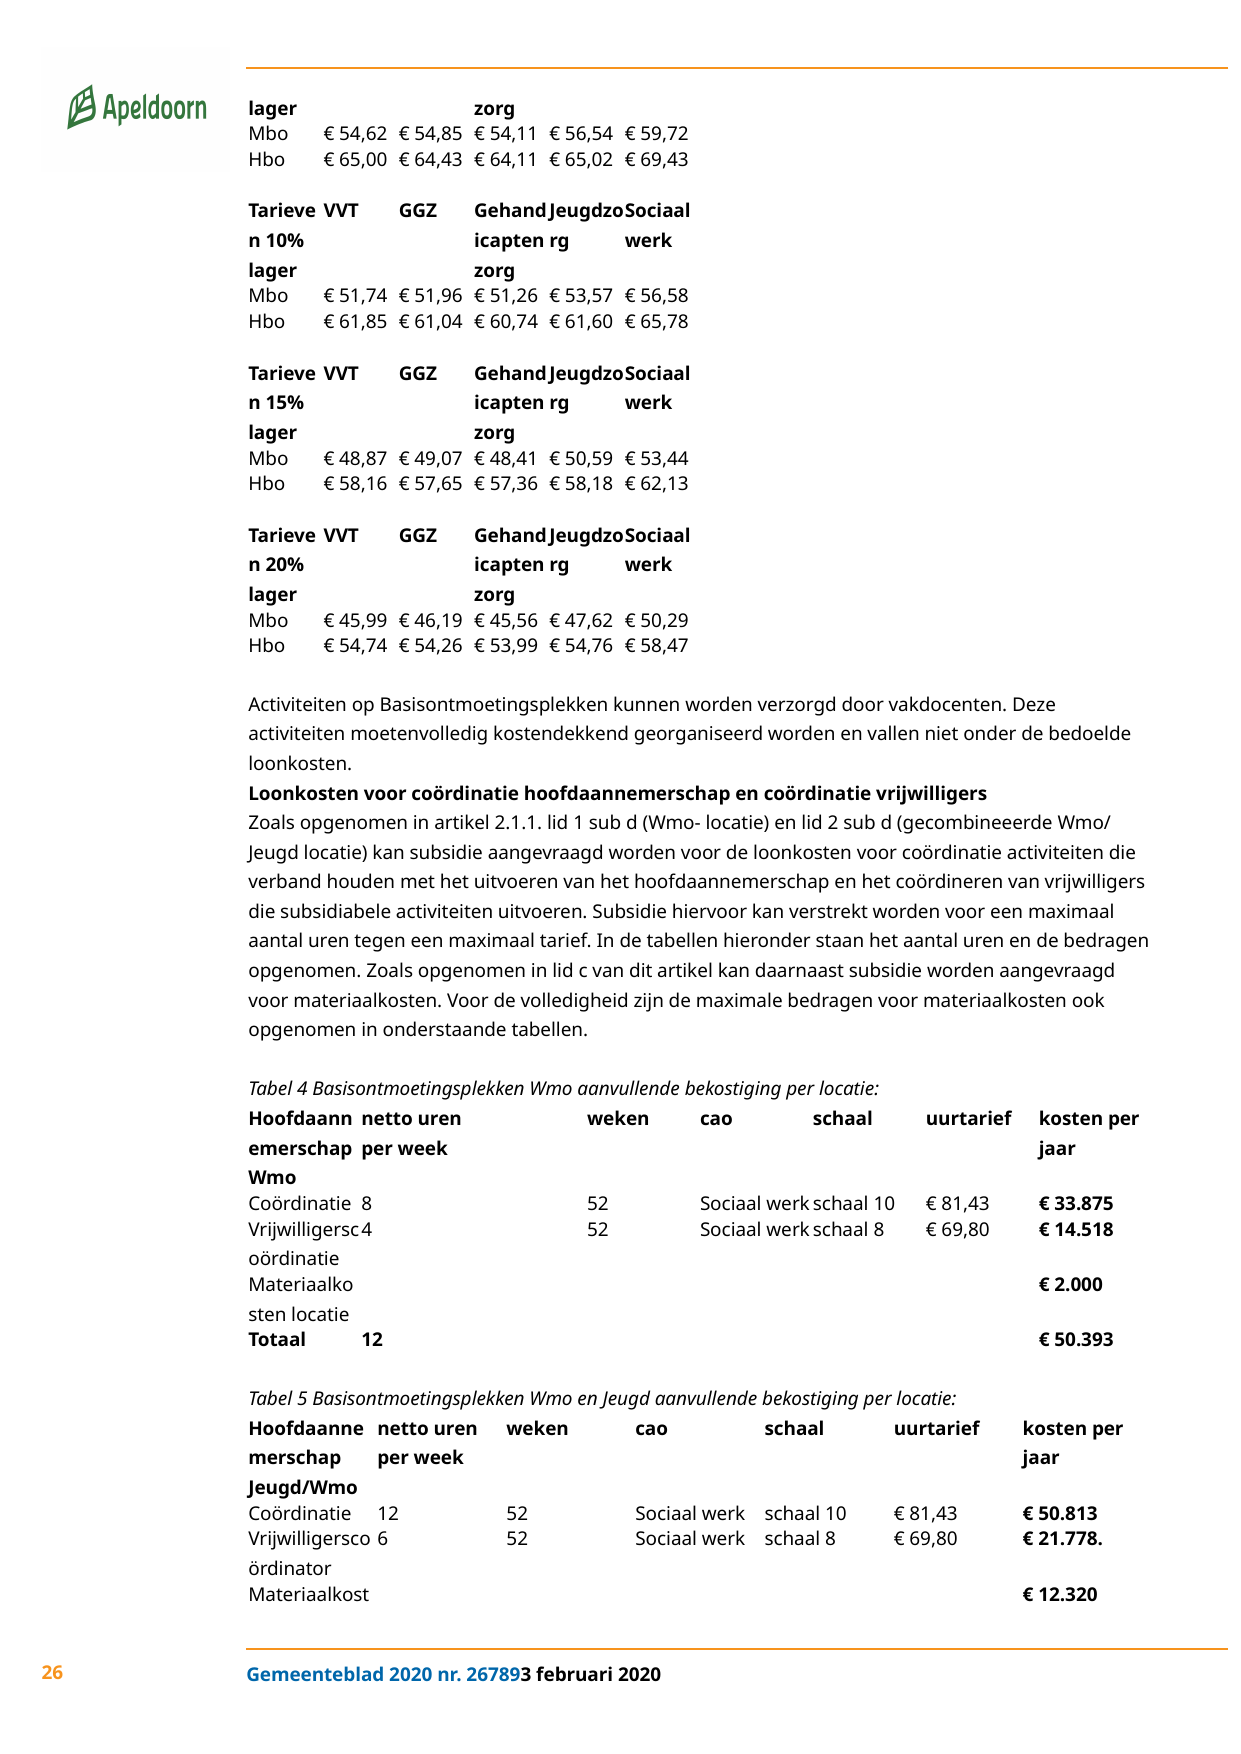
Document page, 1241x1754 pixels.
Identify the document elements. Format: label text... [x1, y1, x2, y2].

table_cell Sociaal werk [625, 360, 700, 445]
text Loonkosten voor coördinatie hoofdaannemerschap en coördinatie vrijwilligers [248, 780, 1152, 806]
table_cell [323, 496, 398, 522]
table_cell Hbo [248, 633, 323, 658]
text Tabel 5 Basisontmoetingsplekken Wmo en Jeugd aanvullende bekostiging per locatie: [248, 1385, 1152, 1411]
table_cell € 69,80 [926, 1216, 1038, 1271]
table_header lager [248, 95, 323, 121]
table_cell [625, 334, 700, 360]
table_cell € 59,72 [625, 121, 700, 146]
table_cell [474, 1190, 587, 1216]
table_cell [1001, 172, 1076, 198]
table_cell GGZ [399, 522, 474, 607]
table_header kosten per jaar [1023, 1415, 1152, 1500]
table_cell € 50.813 [1023, 1500, 1152, 1525]
table_cell Hbo [248, 308, 323, 334]
table_cell € 58,47 [625, 633, 700, 658]
table_cell [399, 334, 474, 360]
table_cell € 45,56 [474, 607, 549, 632]
table_cell € 81,43 [926, 1190, 1038, 1216]
table_cell [549, 334, 624, 360]
table_cell Materiaalkost [248, 1581, 377, 1606]
table_cell GGZ [399, 360, 474, 445]
table_cell € 58,18 [549, 470, 624, 496]
table_cell schaal 10 [813, 1190, 926, 1216]
table_cell [549, 172, 624, 198]
table_cell VVT [323, 198, 398, 283]
table_cell Sociaal werk [700, 1190, 813, 1216]
table_header uurtarief [926, 1105, 1038, 1190]
table_cell [377, 1581, 506, 1606]
table_header uurtarief [894, 1415, 1022, 1500]
table_cell Sociaal werk [700, 1216, 813, 1271]
table_cell [474, 1216, 587, 1271]
table_cell [399, 496, 474, 522]
table_cell € 21.778. [1023, 1525, 1152, 1581]
table_header schaal [813, 1105, 926, 1190]
table_header [399, 95, 474, 121]
table_cell Vrijwilligerscoördinatie [248, 1216, 361, 1271]
table_header Hoofdaannemerschap Wmo [248, 1105, 361, 1190]
table_cell € 81,43 [894, 1500, 1022, 1525]
table_cell Vrijwilligerscoördinator [248, 1525, 377, 1581]
table_cell € 49,07 [399, 445, 474, 470]
table_cell € 65,78 [625, 308, 700, 334]
table_cell € 48,87 [323, 445, 398, 470]
table_cell € 54,11 [474, 121, 549, 146]
table_cell [474, 496, 549, 522]
table_cell € 12.320 [1023, 1581, 1152, 1606]
table_cell € 50,59 [549, 445, 624, 470]
table_cell [361, 1271, 474, 1327]
table_cell Mbo [248, 607, 323, 632]
table_cell € 53,99 [474, 633, 549, 658]
table_cell € 47,62 [549, 607, 624, 632]
table_cell € 51,96 [399, 283, 474, 308]
table_cell Jeugdzorg [549, 198, 624, 283]
table_cell [625, 172, 700, 198]
table_cell € 65,00 [323, 146, 398, 172]
table_cell [926, 172, 1001, 198]
table_cell € 51,26 [474, 283, 549, 308]
table_cell € 65,02 [549, 146, 624, 172]
table_cell Totaal [248, 1327, 361, 1352]
table_cell [506, 1581, 635, 1606]
table_header kosten per jaar [1039, 1105, 1152, 1190]
table_cell [474, 334, 549, 360]
table_cell [813, 1271, 926, 1327]
table_cell Coördinatie [248, 1190, 361, 1216]
table_cell [926, 1271, 1038, 1327]
table_cell schaal 8 [764, 1525, 893, 1581]
table_cell Gehandicaptenzorg [474, 522, 549, 607]
table_cell € 46,19 [399, 607, 474, 632]
table_cell 12 [361, 1327, 474, 1352]
table_cell € 54,74 [323, 633, 398, 658]
table_cell 4 [361, 1216, 474, 1271]
table_cell 52 [587, 1216, 700, 1271]
table_cell [850, 172, 926, 198]
table_cell Sociaal werk [635, 1525, 764, 1581]
table_cell [248, 496, 323, 522]
table_cell € 54,76 [549, 633, 624, 658]
table_cell Tarieven 15% lager [248, 360, 323, 445]
table_cell [700, 1327, 813, 1352]
table_cell 52 [506, 1500, 635, 1525]
table_cell [323, 334, 398, 360]
table_cell € 48,41 [474, 445, 549, 470]
table_cell € 56,54 [549, 121, 624, 146]
table_cell Sociaal werk [635, 1500, 764, 1525]
table_cell 52 [587, 1190, 700, 1216]
table_cell [764, 1581, 893, 1606]
table_cell € 69,80 [894, 1525, 1022, 1581]
table_cell [587, 1271, 700, 1327]
table_header weken [587, 1105, 700, 1190]
table_header [323, 95, 398, 121]
table_cell Materiaalkosten locatie [248, 1271, 361, 1327]
table_cell Tarieven 10% lager [248, 198, 323, 283]
table_cell € 14.518 [1039, 1216, 1152, 1271]
table_cell € 57,65 [399, 470, 474, 496]
table_cell VVT [323, 360, 398, 445]
table_cell Jeugdzorg [549, 360, 624, 445]
table_cell € 60,74 [474, 308, 549, 334]
table_cell 8 [361, 1190, 474, 1216]
table_cell GGZ [399, 198, 474, 283]
table_cell schaal 8 [813, 1216, 926, 1271]
text Zoals opgenomen in artikel 2.1.1. lid 1 sub d (Wmo- locatie) en lid 2 sub d (gecombineeerde Wmo/ Jeugd locatie) kan subsidie aangevraagd worden voor de loonkosten voor coördinatie activiteiten die verband houden met het uitvoeren van het hoofdaannemerschap en het coördineren van vrijwilligers die subsidiabele activiteiten uitvoeren. Subsidie hiervoor kan verstrekt worden voor een maximaal aantal uren tegen een maximaal tarief. In de tabellen hieronder staan het aantal uren en de bedragen opgenomen. Zoals opgenomen in lid c van dit artikel kan daarnaast subsidie worden aangevraagd voor materiaalkosten. Voor de volledigheid zijn de maximale bedragen voor materiaalkosten ook opgenomen in onderstaande tabellen. [248, 809, 1152, 1042]
table_header [625, 95, 700, 121]
table_cell [775, 172, 850, 198]
table_header cao [635, 1415, 764, 1500]
table_cell € 50.393 [1039, 1327, 1152, 1352]
table_cell € 64,11 [474, 146, 549, 172]
table_cell Coördinatie [248, 1500, 377, 1525]
table_cell Sociaal werk [625, 522, 700, 607]
table_cell € 45,99 [323, 607, 398, 632]
table_cell [474, 1327, 587, 1352]
table_cell € 56,58 [625, 283, 700, 308]
table_cell € 62,13 [625, 470, 700, 496]
table_cell [323, 172, 398, 198]
table_cell [926, 1327, 1038, 1352]
table_cell Tarieven 20% lager [248, 522, 323, 607]
table_cell € 61,04 [399, 308, 474, 334]
table_cell [399, 172, 474, 198]
table_cell € 54,62 [323, 121, 398, 146]
table_cell [625, 496, 700, 522]
table_cell € 54,26 [399, 633, 474, 658]
table_cell [474, 172, 549, 198]
table_cell Sociaal werk [625, 198, 700, 283]
table_cell [700, 172, 775, 198]
table_cell [474, 1271, 587, 1327]
table_cell [700, 1271, 813, 1327]
table_header netto uren per week [377, 1415, 506, 1500]
table_cell 6 [377, 1525, 506, 1581]
table_cell Jeugdzorg [549, 522, 624, 607]
table_cell € 57,36 [474, 470, 549, 496]
table_cell € 61,85 [323, 308, 398, 334]
table_cell € 54,85 [399, 121, 474, 146]
table_cell Mbo [248, 445, 323, 470]
table_cell € 53,44 [625, 445, 700, 470]
table_cell € 51,74 [323, 283, 398, 308]
table_cell € 61,60 [549, 308, 624, 334]
table_cell € 33.875 [1039, 1190, 1152, 1216]
table_cell [248, 172, 323, 198]
table_header Hoofdaannemerschap Jeugd/Wmo [248, 1415, 377, 1500]
table_cell [635, 1581, 764, 1606]
table_cell 12 [377, 1500, 506, 1525]
table_cell [549, 496, 624, 522]
table_cell 52 [506, 1525, 635, 1581]
table_cell € 50,29 [625, 607, 700, 632]
table_header schaal [764, 1415, 893, 1500]
table_cell [813, 1327, 926, 1352]
table_cell Mbo [248, 121, 323, 146]
table_cell Gehandicaptenzorg [474, 198, 549, 283]
table_header zorg [474, 95, 549, 121]
table_cell Mbo [248, 283, 323, 308]
table_header [474, 1105, 587, 1190]
table_header [549, 95, 624, 121]
table_header netto uren per week [361, 1105, 474, 1190]
table_cell [1076, 172, 1152, 198]
table_cell € 2.000 [1039, 1271, 1152, 1327]
table_cell Hbo [248, 146, 323, 172]
table_cell [894, 1581, 1022, 1606]
picture [41, 47, 231, 172]
text Activiteiten op Basisontmoetingsplekken kunnen worden verzorgd door vakdocenten. Deze activiteiten moetenvolledig kostendekkend georganiseerd worden en vallen niet onder de bedoelde loonkosten. [248, 691, 1152, 776]
table_header cao [700, 1105, 813, 1190]
table_cell € 64,43 [399, 146, 474, 172]
table_cell € 58,16 [323, 470, 398, 496]
table_cell [248, 334, 323, 360]
table_cell VVT [323, 522, 398, 607]
table_header weken [506, 1415, 635, 1500]
table_cell [587, 1327, 700, 1352]
table_cell € 53,57 [549, 283, 624, 308]
table_cell € 69,43 [625, 146, 700, 172]
table_cell Gehandicaptenzorg [474, 360, 549, 445]
table_cell Hbo [248, 470, 323, 496]
text Tabel 4 Basisontmoetingsplekken Wmo aanvullende bekostiging per locatie: [248, 1076, 1152, 1101]
table_cell schaal 10 [764, 1500, 893, 1525]
